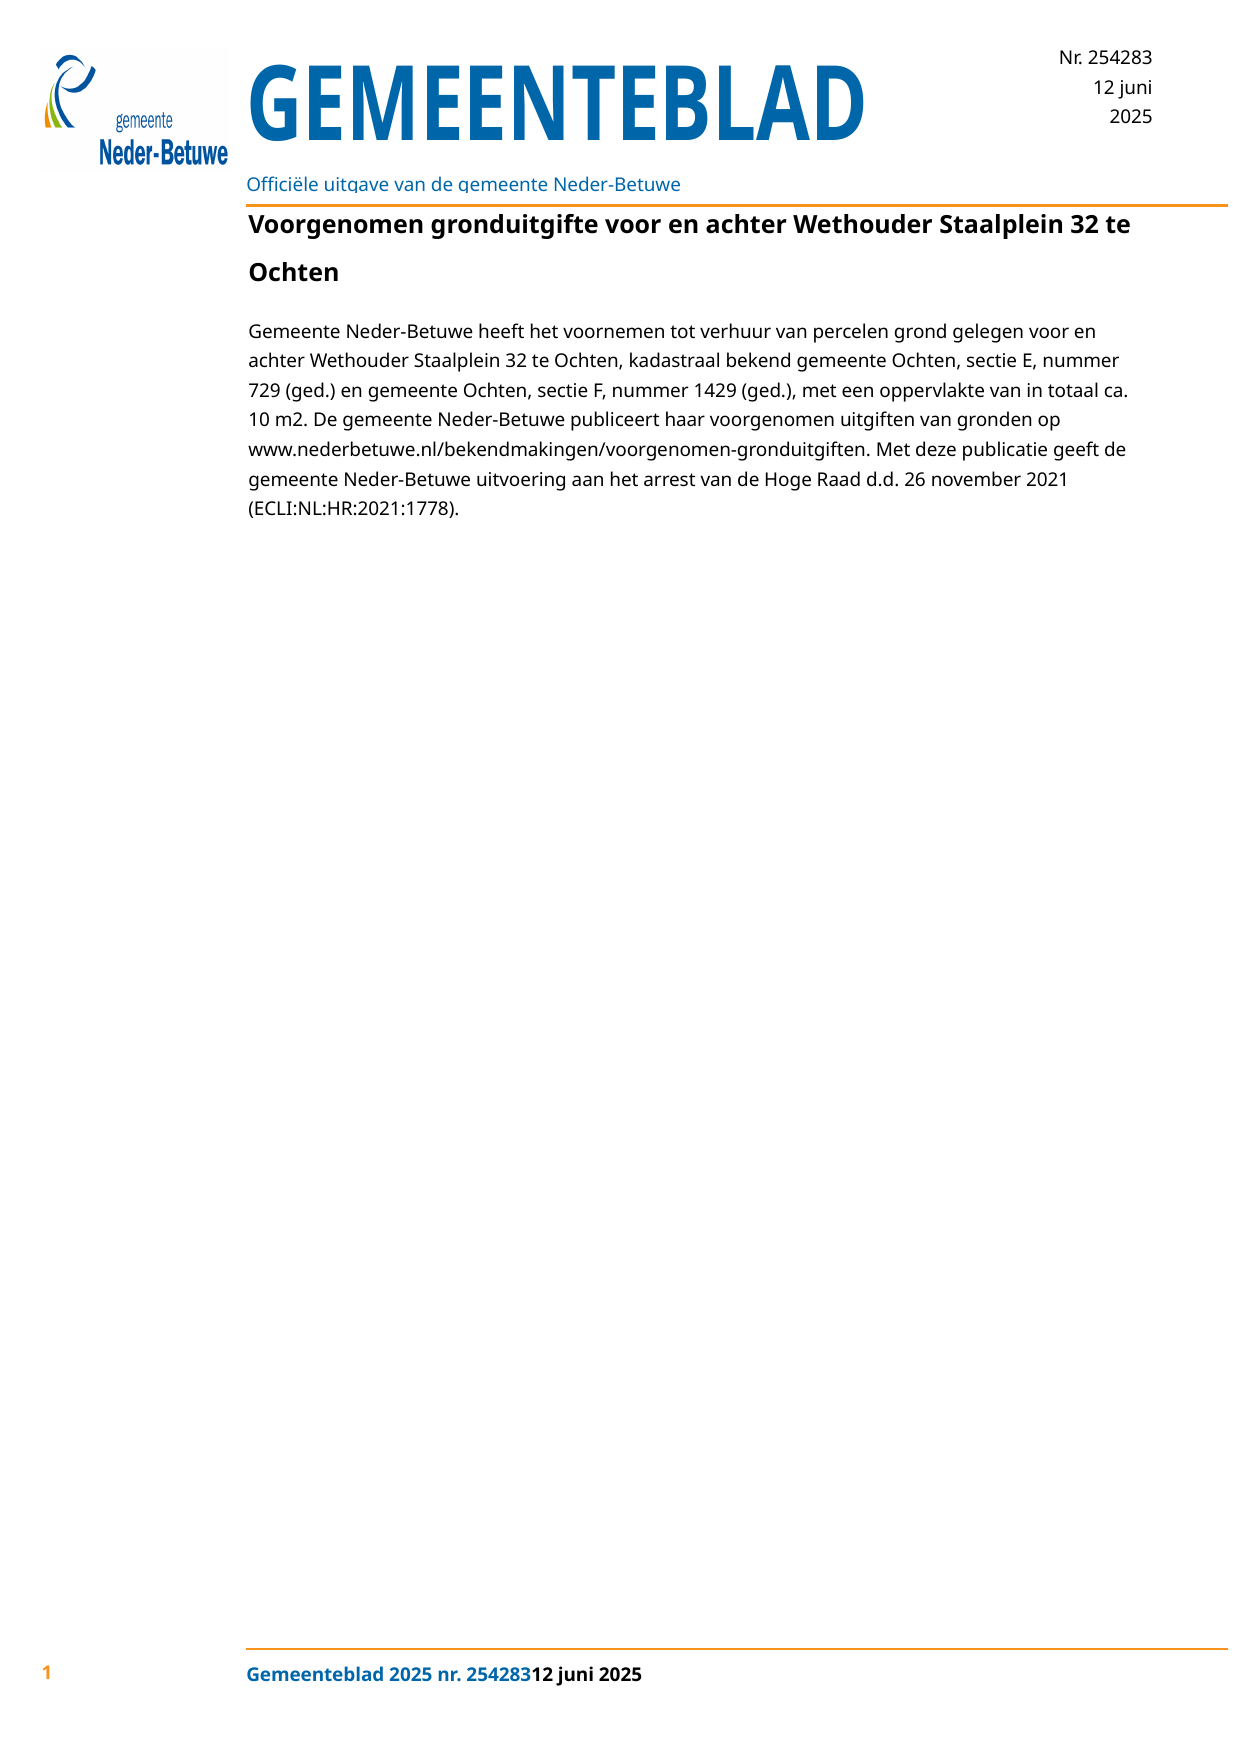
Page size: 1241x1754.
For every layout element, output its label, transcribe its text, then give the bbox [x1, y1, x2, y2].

picture [41, 47, 231, 172]
text Gemeente Neder-Betuwe heeft het voornemen tot verhuur van percelen grond gelegen voor en achter Wethouder Staalplein 32 te Ochten, kadastraal bekend gemeente Ochten, sectie E, nummer 729 (ged.) en gemeente Ochten, sectie F, nummer 1429 (ged.), met een oppervlakte van in totaal ca. 10 m2. De gemeente Neder-Betuwe publiceert haar voorgenomen uitgiften van gronden op www.nederbetuwe.nl/bekendmakingen/voorgenomen-gronduitgiften. Met deze publicatie geeft de gemeente Neder-Betuwe uitvoering aan het arrest van de Hoge Raad d.d. 26 november 2021 (ECLI:NL:HR:2021:1778). [248, 318, 1152, 521]
text Voorgenomen gronduitgifte voor en achter Wethouder Staalplein 32 te Ochten [248, 207, 1152, 288]
